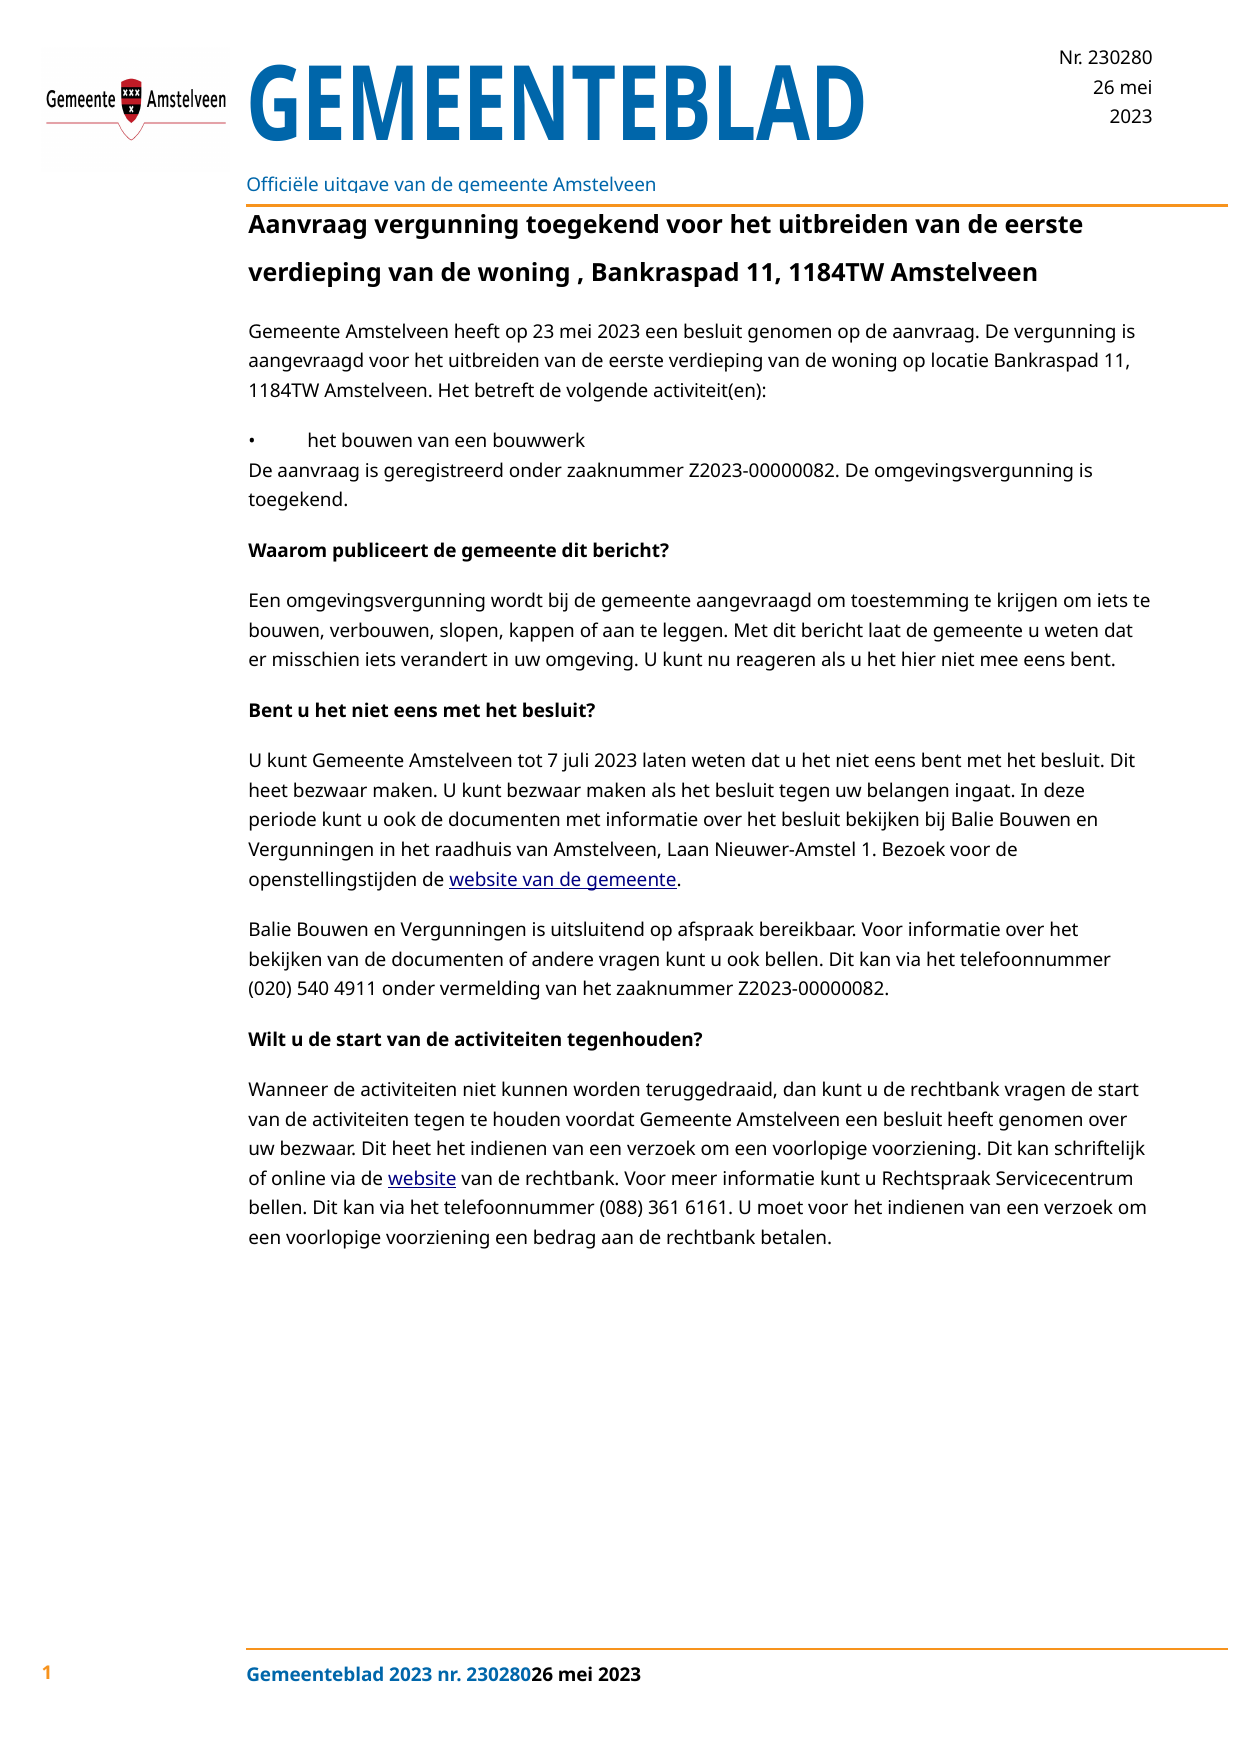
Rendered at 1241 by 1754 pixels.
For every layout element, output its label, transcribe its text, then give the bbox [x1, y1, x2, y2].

text Waarom publiceert de gemeente dit bericht? [248, 537, 1152, 563]
text Aanvraag vergunning toegekend voor het uitbreiden van de eerste verdieping van de woning , Bankraspad 11, 1184TW Amstelveen [248, 207, 1152, 288]
text Wilt u de start van de activiteiten tegenhouden? [248, 1026, 1152, 1052]
text U kunt Gemeente Amstelveen tot 7 juli 2023 laten weten dat u het niet eens bent met het besluit. Dit heet bezwaar maken. U kunt bezwaar maken als het besluit tegen uw belangen ingaat. In deze periode kunt u ook de documenten met informatie over het besluit bekijken bij Balie Bouwen en Vergunningen in het raadhuis van Amstelveen, Laan Nieuwer-Amstel 1. Bezoek voor de openstellingstijden de website van de gemeente. [248, 747, 1152, 892]
text Wanneer de activiteiten niet kunnen worden teruggedraaid, dan kunt u de rechtbank vragen de start van de activiteiten tegen te houden voordat Gemeente Amstelveen een besluit heeft genomen over uw bezwaar. Dit heet het indienen van een verzoek om een voorlopige voorziening. Dit kan schriftelijk of online via de website van de rechtbank. Voor meer informatie kunt u Rechtspraak Servicecentrum bellen. Dit kan via het telefoonnummer (088) 361 6161. U moet voor het indienen van een verzoek om een voorlopige voorziening een bedrag aan de rechtbank betalen. [248, 1076, 1152, 1250]
text De aanvraag is geregistreerd onder zaaknummer Z2023-00000082. De omgevingsvergunning is toegekend. [248, 457, 1152, 512]
picture [41, 47, 231, 172]
text Gemeente Amstelveen heeft op 23 mei 2023 een besluit genomen op de aanvraag. De vergunning is aangevraagd voor het uitbreiden van de eerste verdieping van de woning op locatie Bankraspad 11, 1184TW Amstelveen. Het betreft de volgende activiteit(en): [248, 318, 1152, 403]
text Bent u het niet eens met het besluit? [248, 697, 1152, 723]
text Balie Bouwen en Vergunningen is uitsluitend op afspraak bereikbaar. Voor informatie over het bekijken van de documenten of andere vragen kunt u ook bellen. Dit kan via het telefoonnummer (020) 540 4911 onder vermelding van het zaaknummer Z2023-00000082. [248, 916, 1152, 1001]
list het bouwen van een bouwwerk [248, 427, 1152, 453]
text Een omgevingsvergunning wordt bij de gemeente aangevraagd om toestemming te krijgen om iets te bouwen, verbouwen, slopen, kappen of aan te leggen. Met dit bericht laat de gemeente u weten dat er misschien iets verandert in uw omgeving. U kunt nu reageren als u het hier niet mee eens bent. [248, 587, 1152, 672]
